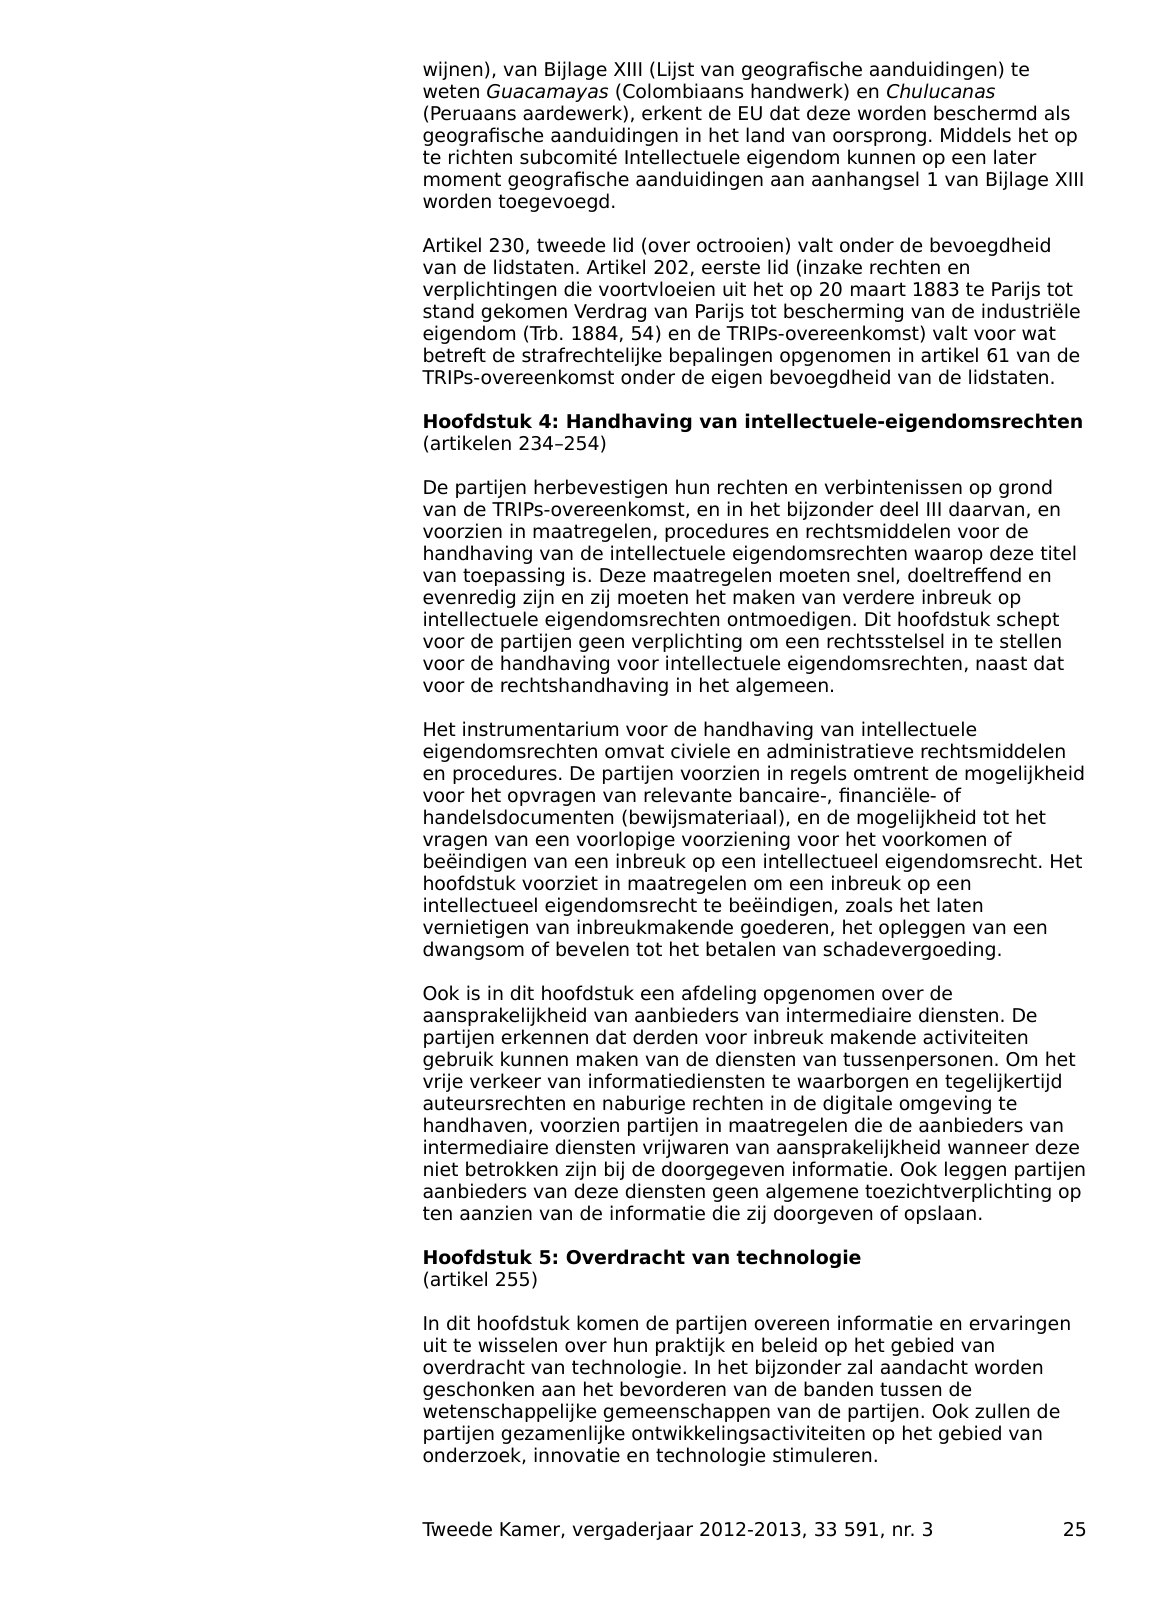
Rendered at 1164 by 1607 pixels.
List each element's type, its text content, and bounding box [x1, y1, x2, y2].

text (artikel 255) [422, 1269, 1087, 1291]
subtitle Hoofdstuk 4: Handhaving van intellectuele-eigendomsrechten [422, 411, 1087, 433]
text (artikelen 234–254) [422, 433, 1087, 455]
text Het instrumentarium voor de handhaving van intellectuele eigendomsrechten omvat civiele en administratieve rechtsmiddelen en procedures. De partijen voorzien in regels omtrent de mogelijkheid voor het opvragen van relevante bancaire-, financiële- of handelsdocumenten (bewijsmateriaal), en de mogelijkheid tot het vragen van een voorlopige voorziening voor het voorkomen of beëindigen van een inbreuk op een intellectueel eigendomsrecht. Het hoofdstuk voorziet in maatregelen om een inbreuk op een intellectueel eigendomsrecht te beëindigen, zoals het laten vernietigen van inbreukmakende goederen, het opleggen van een dwangsom of bevelen tot het betalen van schadevergoeding. [422, 719, 1087, 961]
text In dit hoofdstuk komen de partijen overeen informatie en ervaringen uit te wisselen over hun praktijk en beleid op het gebied van overdracht van technologie. In het bijzonder zal aandacht worden geschonken aan het bevorderen van de banden tussen de wetenschappelijke gemeenschappen van de partijen. Ook zullen de partijen gezamenlijke ontwikkelingsactiviteiten op het gebied van onderzoek, innovatie en technologie stimuleren. [422, 1313, 1087, 1467]
text Artikel 230, tweede lid (over octrooien) valt onder de bevoegdheid van de lidstaten. Artikel 202, eerste lid (inzake rechten en verplichtingen die voortvloeien uit het op 20 maart 1883 te Parijs tot stand gekomen Verdrag van Parijs tot bescherming van de industriële eigendom (Trb. 1884, 54) en de TRIPs-overeenkomst) valt voor wat betreft de strafrechtelijke bepalingen opgenomen in artikel 61 van de TRIPs-overeenkomst onder de eigen bevoegdheid van de lidstaten. [422, 235, 1087, 389]
subtitle Hoofdstuk 5: Overdracht van technologie [422, 1247, 1087, 1269]
text wijnen), van Bijlage XIII (Lijst van geografische aanduidingen) te weten Guacamayas (Colombiaans handwerk) en Chulucanas (Peruaans aardewerk), erkent de EU dat deze worden beschermd als geografische aanduidingen in het land van oorsprong. Middels het op te richten subcomité Intellectuele eigendom kunnen op een later moment geografische aanduidingen aan aanhangsel 1 van Bijlage XIII worden toegevoegd. [422, 59, 1087, 213]
text Ook is in dit hoofdstuk een afdeling opgenomen over de aansprakelijkheid van aanbieders van intermediaire diensten. De partijen erkennen dat derden voor inbreuk makende activiteiten gebruik kunnen maken van de diensten van tussenpersonen. Om het vrije verkeer van informatiediensten te waarborgen en tegelijkertijd auteursrechten en naburige rechten in de digitale omgeving te handhaven, voorzien partijen in maatregelen die de aanbieders van intermediaire diensten vrijwaren van aansprakelijkheid wanneer deze niet betrokken zijn bij de doorgegeven informatie. Ook leggen partijen aanbieders van deze diensten geen algemene toezichtverplichting op ten aanzien van de informatie die zij doorgeven of opslaan. [422, 983, 1087, 1225]
text De partijen herbevestigen hun rechten en verbintenissen op grond van de TRIPs-overeenkomst, en in het bijzonder deel III daarvan, en voorzien in maatregelen, procedures en rechtsmiddelen voor de handhaving van de intellectuele eigendomsrechten waarop deze titel van toepassing is. Deze maatregelen moeten snel, doeltreffend en evenredig zijn en zij moeten het maken van verdere inbreuk op intellectuele eigendomsrechten ontmoedigen. Dit hoofdstuk schept voor de partijen geen verplichting om een rechtsstelsel in te stellen voor de handhaving voor intellectuele eigendomsrechten, naast dat voor de rechtshandhaving in het algemeen. [422, 477, 1087, 697]
